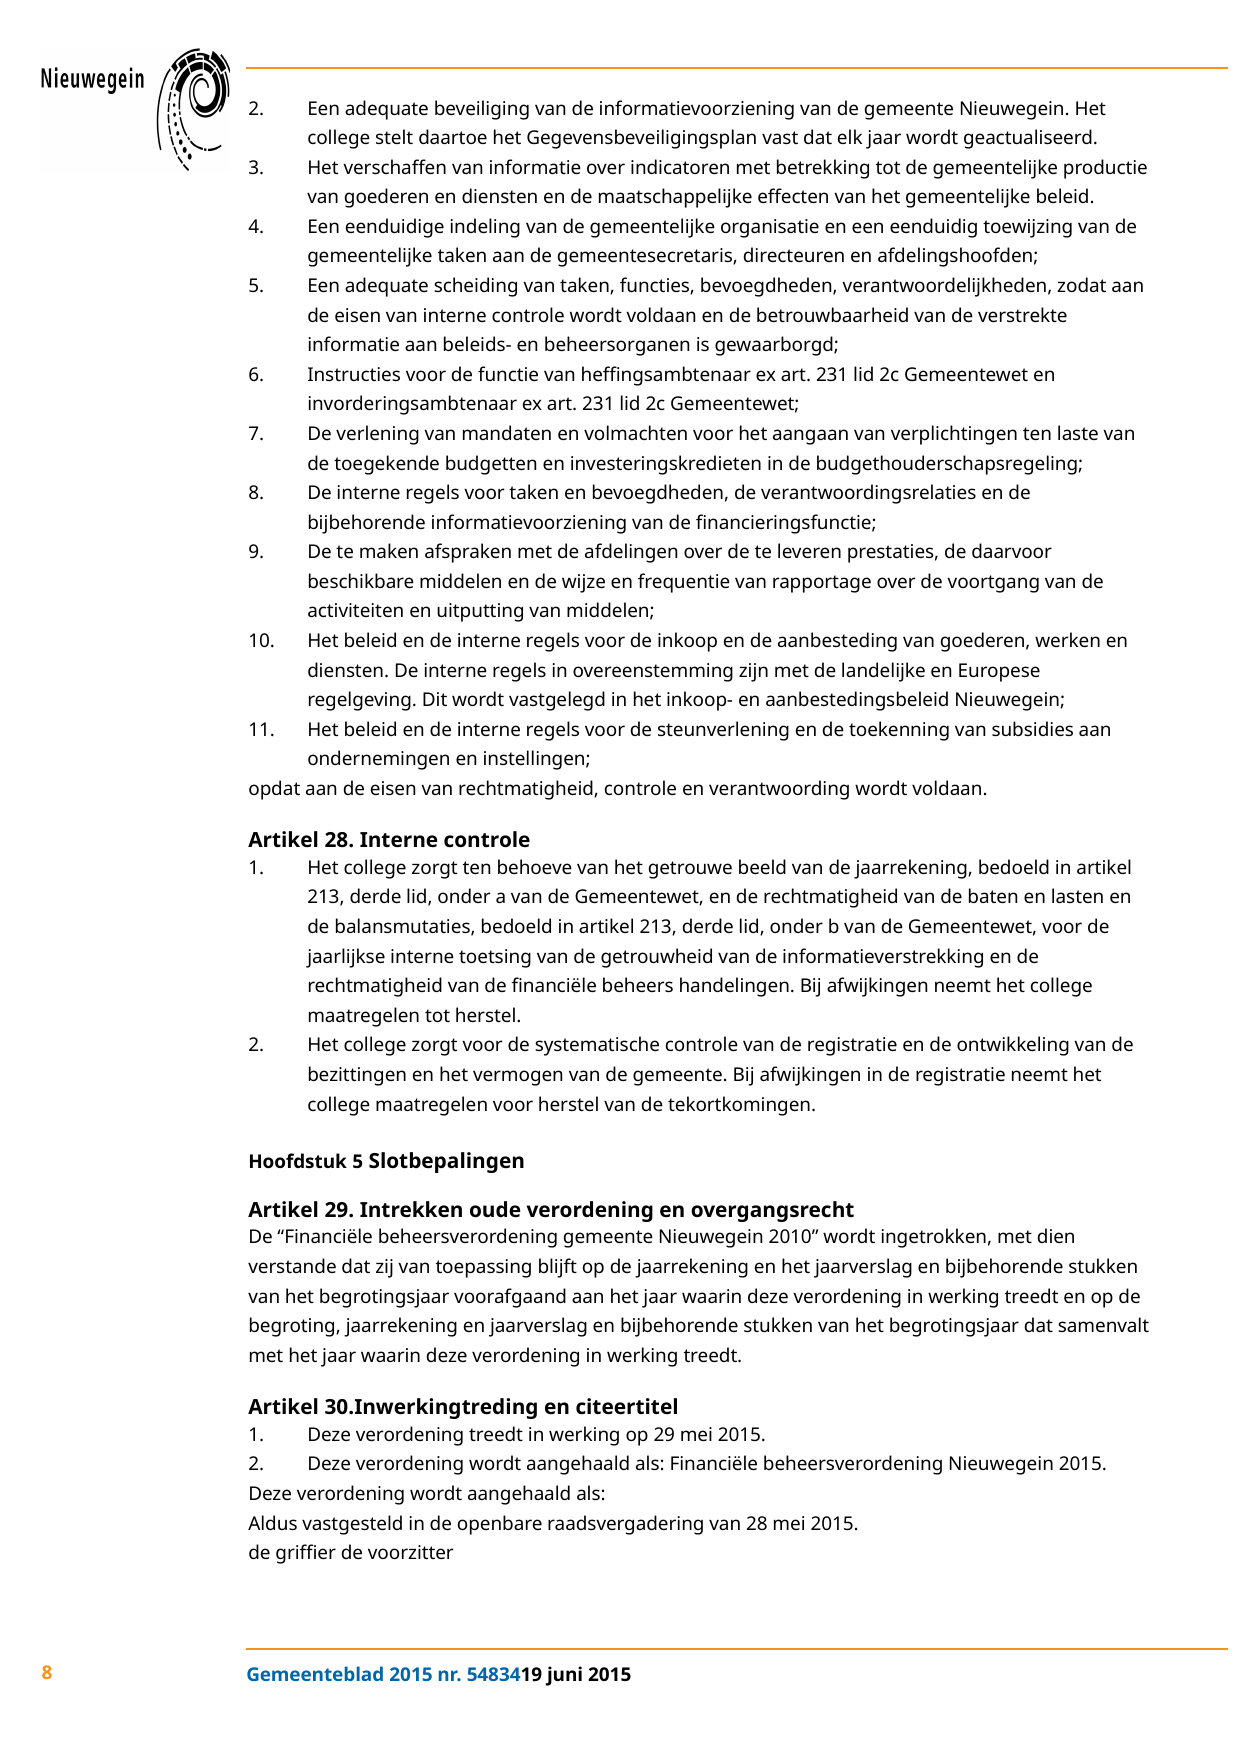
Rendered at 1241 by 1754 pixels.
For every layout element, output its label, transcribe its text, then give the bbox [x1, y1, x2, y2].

list Een adequate beveiliging van de informatievoorziening van de gemeente Nieuwegein. Het college stelt daartoe het Gegevensbeveiligingsplan vast dat elk jaar wordt geactualiseerd. [248, 95, 1152, 150]
list Instructies voor de functie van heffingsambtenaar ex art. 231 lid 2c Gemeentewet en invorderingsambtenaar ex art. 231 lid 2c Gemeentewet; [248, 361, 1152, 416]
text Deze verordening wordt aangehaald als: [248, 1480, 1152, 1506]
list Deze verordening wordt aangehaald als: Financiële beheersverordening Nieuwegein 2015. [248, 1451, 1152, 1476]
text Artikel 29. Intrekken oude verordening en overgangsrecht [248, 1195, 1152, 1224]
text Artikel 30.Inwerkingtreding en citeertitel [248, 1392, 1152, 1421]
list Het college zorgt voor de systematische controle van de registratie en de ontwikkeling van de bezittingen en het vermogen van de gemeente. Bij afwijkingen in de registratie neemt het college maatregelen voor herstel van de tekortkomingen. [248, 1032, 1152, 1116]
text De “Financiële beheersverordening gemeente Nieuwegein 2010” wordt ingetrokken, met dien verstande dat zij van toepassing blijft op de jaarrekening en het jaarverslag en bijbehorende stukken van het begrotingsjaar voorafgaand aan het jaar waarin deze verordening in werking treedt en op de begroting, jaarrekening en jaarverslag en bijbehorende stukken van het begrotingsjaar dat samenvalt met het jaar waarin deze verordening in werking treedt. [248, 1224, 1152, 1368]
list De interne regels voor taken en bevoegdheden, de verantwoordingsrelaties en de bijbehorende informatievoorziening van de financieringsfunctie; [248, 479, 1152, 535]
text Artikel 28. Interne controle [248, 826, 1152, 854]
list De te maken afspraken met de afdelingen over de te leveren prestaties, de daarvoor beschikbare middelen en de wijze en frequentie van rapportage over de voortgang van de activiteiten en uitputting van middelen; [248, 538, 1152, 623]
list Een adequate scheiding van taken, functies, bevoegdheden, verantwoordelijkheden, zodat aan de eisen van interne controle wordt voldaan en de betrouwbaarheid van de verstrekte informatie aan beleids- en beheersorganen is gewaarborgd; [248, 272, 1152, 357]
picture [41, 47, 231, 172]
text opdat aan de eisen van rechtmatigheid, controle en verantwoording wordt voldaan. [248, 775, 1152, 801]
list Het verschaffen van informatie over indicatoren met betrekking tot de gemeentelijke productie van goederen en diensten en de maatschappelijke effecten van het gemeentelijke beleid. [248, 154, 1152, 209]
list Een eenduidige indeling van de gemeentelijke organisatie en een eenduidig toewijzing van de gemeentelijke taken aan de gemeentesecretaris, directeuren en afdelingshoofden; [248, 213, 1152, 268]
list Het college zorgt ten behoeve van het getrouwe beeld van de jaarrekening, bedoeld in artikel 213, derde lid, onder a van de Gemeentewet, en de rechtmatigheid van de baten en lasten en de balansmutaties, bedoeld in artikel 213, derde lid, onder b van de Gemeentewet, voor de jaarlijkse interne toetsing van de getrouwheid van de informatieverstrekking en de rechtmatigheid van de financiële beheers handelingen. Bij afwijkingen neemt het college maatregelen tot herstel. [248, 854, 1152, 1028]
list Het beleid en de interne regels voor de steunverlening en de toekenning van subsidies aan ondernemingen en instellingen; [248, 716, 1152, 771]
text de griffier de voorzitter [248, 1539, 1152, 1565]
list De verlening van mandaten en volmachten voor het aangaan van verplichtingen ten laste van de toegekende budgetten en investeringskredieten in de budgethouderschapsregeling; [248, 420, 1152, 476]
text Aldus vastgesteld in de openbare raadsvergadering van 28 mei 2015. [248, 1510, 1152, 1535]
list Deze verordening treedt in werking op 29 mei 2015. [248, 1421, 1152, 1447]
text Hoofdstuk 5 Slotbepalingen [248, 1146, 1152, 1174]
list Het beleid en de interne regels voor de inkoop en de aanbesteding van goederen, werken en diensten. De interne regels in overeenstemming zijn met de landelijke en Europese regelgeving. Dit wordt vastgelegd in het inkoop- en aanbestedingsbeleid Nieuwegein; [248, 627, 1152, 712]
